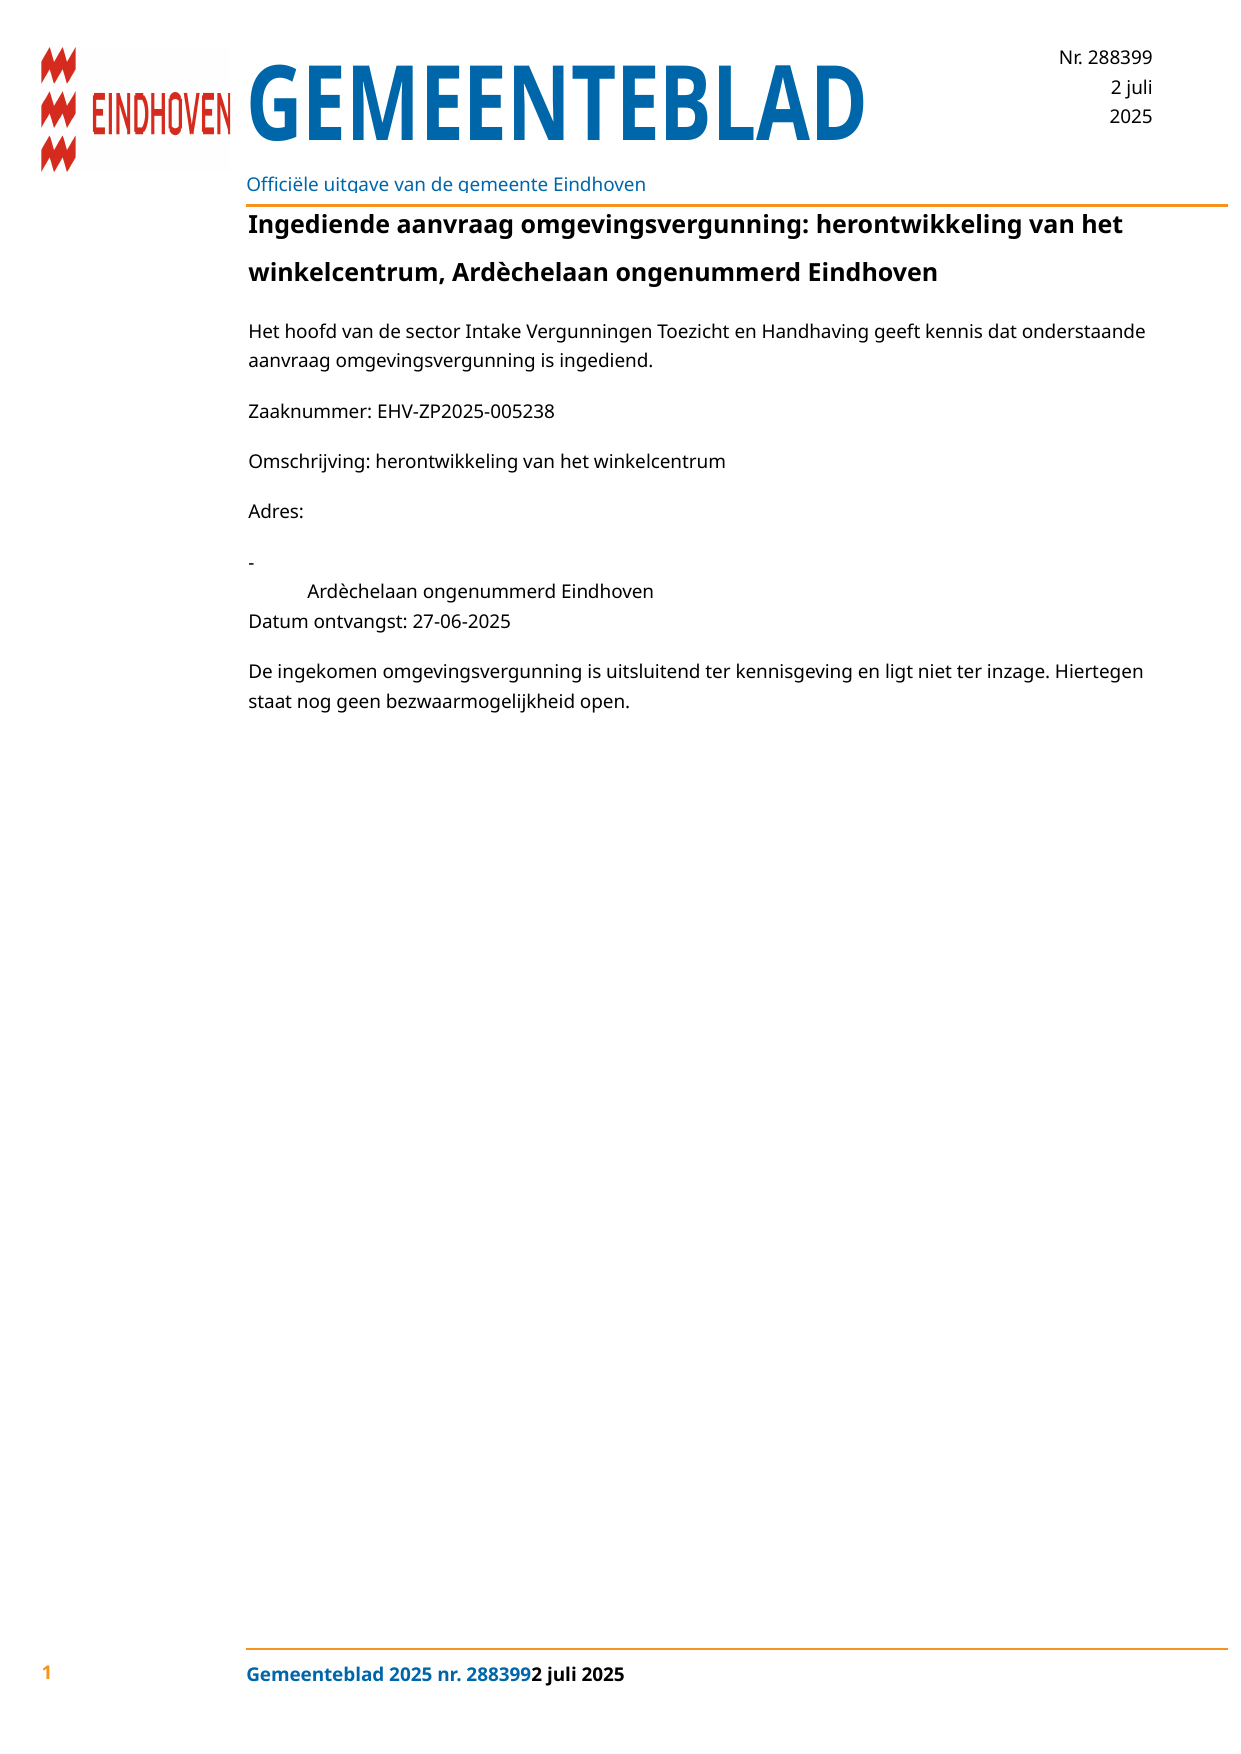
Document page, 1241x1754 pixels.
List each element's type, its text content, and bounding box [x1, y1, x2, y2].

text Zaaknummer: EHV-ZP2025-005238 [248, 398, 1152, 424]
text Ingediende aanvraag omgevingsvergunning: herontwikkeling van het winkelcentrum, Ardèchelaan ongenummerd Eindhoven [248, 207, 1152, 288]
picture [41, 47, 231, 172]
text Adres: [248, 499, 1152, 524]
text Omschrijving: herontwikkeling van het winkelcentrum [248, 448, 1152, 474]
text Datum ontvangst: 27-06-2025 [248, 608, 1152, 634]
text De ingekomen omgevingsvergunning is uitsluitend ter kennisgeving en ligt niet ter inzage. Hiertegen staat nog geen bezwaarmogelijkheid open. [248, 659, 1152, 714]
text Het hoofd van de sector Intake Vergunningen Toezicht en Handhaving geeft kennis dat onderstaande aanvraag omgevingsvergunning is ingediend. [248, 318, 1152, 373]
list Ardèchelaan ongenummerd Eindhoven [248, 579, 1152, 604]
